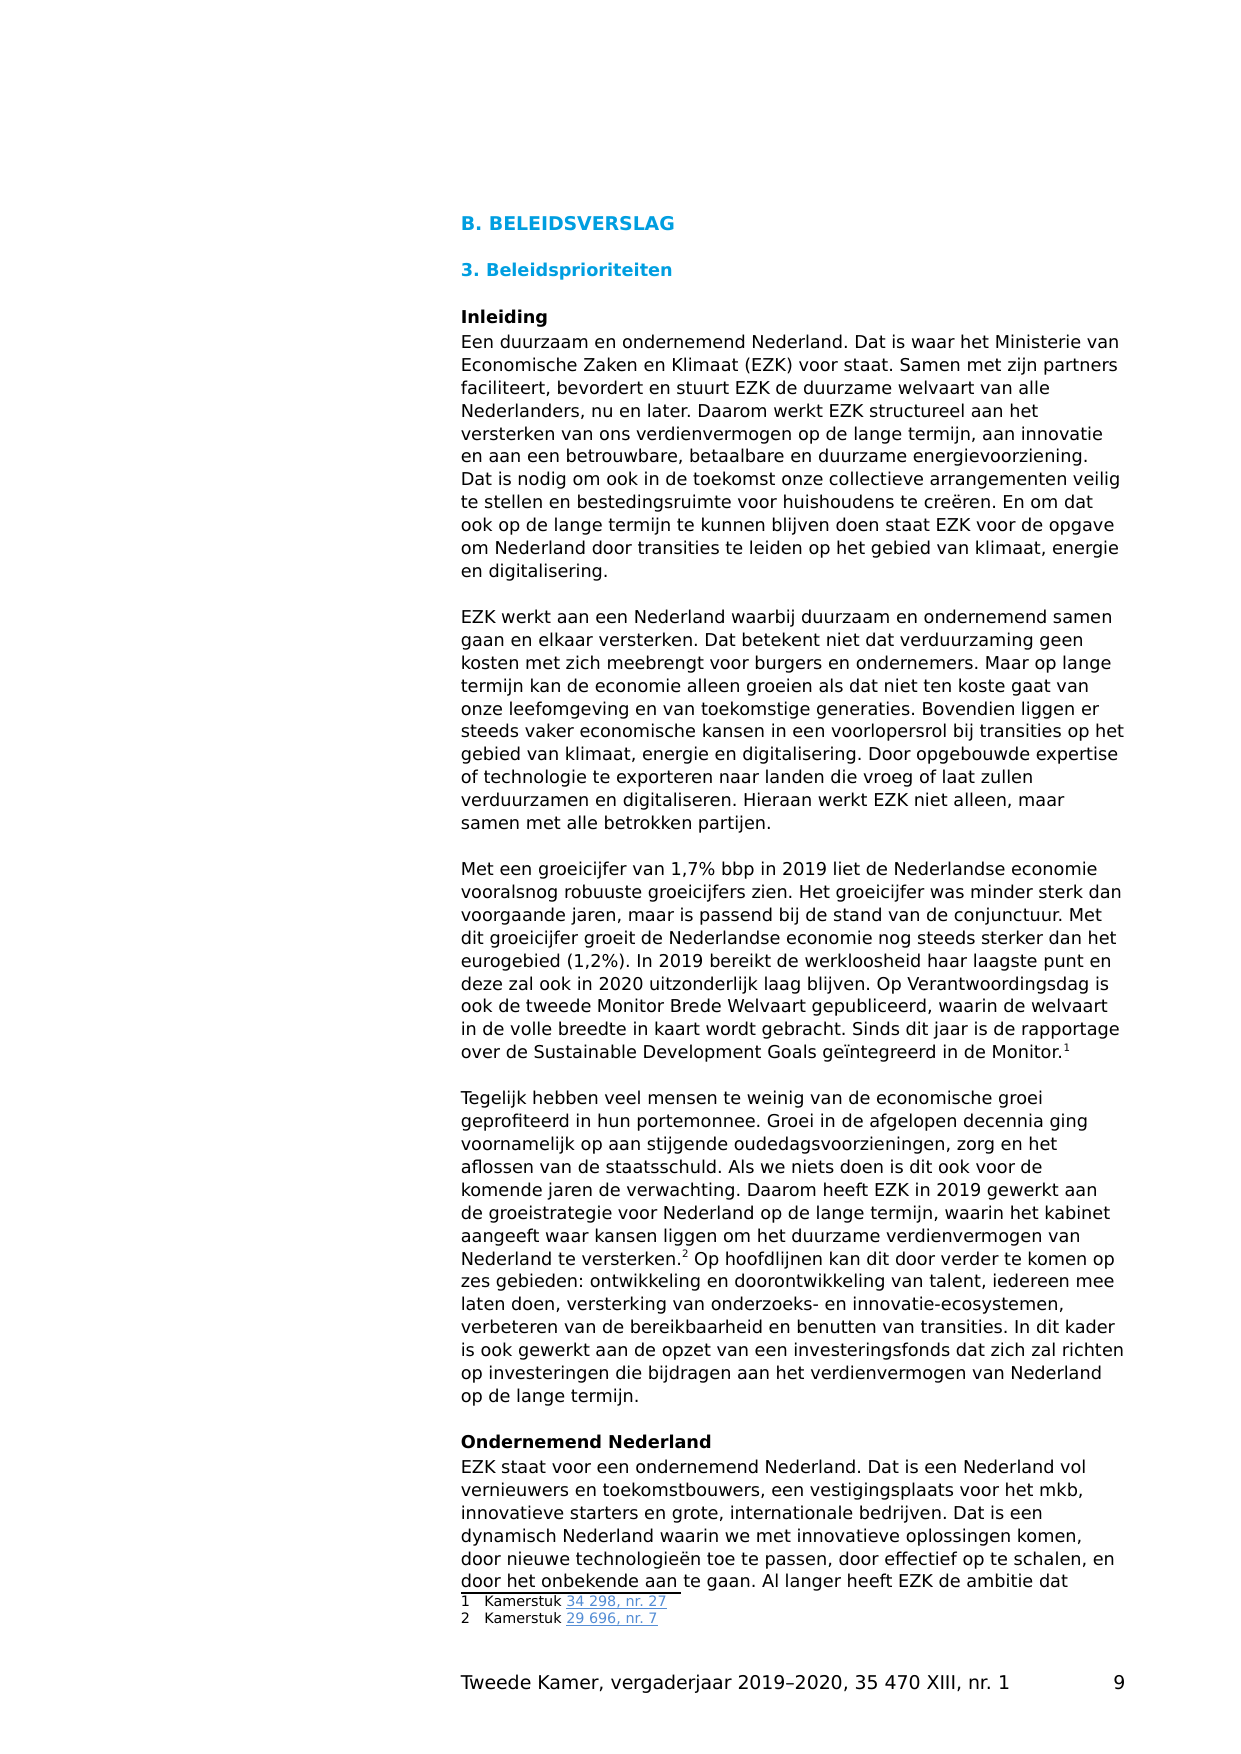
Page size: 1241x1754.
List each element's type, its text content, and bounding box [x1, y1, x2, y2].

title B. Beleidsverslag [461, 213, 1125, 235]
text Met een groeicijfer van 1,7% bbp in 2019 liet de Nederlandse economie vooralsnog robuuste groeicijfers zien. Het groeicijfer was minder sterk dan voorgaande jaren, maar is passend bij de stand van de conjunctuur. Met dit groeicijfer groeit de Nederlandse economie nog steeds sterker dan het eurogebied (1,2%). In 2019 bereikt de werkloosheid haar laagste punt en deze zal ook in 2020 uitzonderlijk laag blijven. Op Verantwoordingsdag is ook de tweede Monitor Brede Welvaart gepubliceerd, waarin de welvaart in de volle breedte in kaart wordt gebracht. Sinds dit jaar is de rapportage over de Sustainable Development Goals geïntegreerd in de Monitor. [461, 857, 1125, 1063]
text Tegelijk hebben veel mensen te weinig van de economische groei geprofiteerd in hun portemonnee. Groei in de afgelopen decennia ging voornamelijk op aan stijgende oudedagsvoorzieningen, zorg en het aflossen van de staatsschuld. Als we niets doen is dit ook voor de komende jaren de verwachting. Daarom heeft EZK in 2019 gewerkt aan de groeistrategie voor Nederland op de lange termijn, waarin het kabinet aangeeft waar kansen liggen om het duurzame verdienvermogen van Nederland te versterken. Op hoofdlijnen kan dit door verder te komen op zes gebieden: ontwikkeling en doorontwikkeling van talent, iedereen mee laten doen, versterking van onderzoeks- en innovatie-ecosystemen, verbeteren van de bereikbaarheid en benutten van transities. In dit kader is ook gewerkt aan de opzet van een investeringsfonds dat zich zal richten op investeringen die bijdragen aan het verdienvermogen van Nederland op de lange termijn. [461, 1086, 1125, 1407]
text EZK werkt aan een Nederland waarbij duurzaam en ondernemend samen gaan en elkaar versterken. Dat betekent niet dat verduurzaming geen kosten met zich meebrengt voor burgers en ondernemers. Maar op lange termijn kan de economie alleen groeien als dat niet ten koste gaat van onze leefomgeving en van toekomstige generaties. Bovendien liggen er steeds vaker economische kansen in een voorlopersrol bij transities op het gebied van klimaat, energie en digitalisering. Door opgebouwde expertise of technologie te exporteren naar landen die vroeg of laat zullen verduurzamen en digitaliseren. Hieraan werkt EZK niet alleen, maar samen met alle betrokken partijen. [461, 605, 1125, 834]
text __Kamerstuk 34 298, nr. 27 [461, 1593, 1125, 1610]
text Een duurzaam en ondernemend Nederland. Dat is waar het Ministerie van Economische Zaken en Klimaat (EZK) voor staat. Samen met zijn partners faciliteert, bevordert en stuurt EZK de duurzame welvaart van alle Nederlanders, nu en later. Daarom werkt EZK structureel aan het versterken van ons verdienvermogen op de lange termijn, aan innovatie en aan een betrouwbare, betaalbare en duurzame energievoorziening. Dat is nodig om ook in de toekomst onze collectieve arrangementen veilig te stellen en bestedingsruimte voor huishoudens te creëren. En om dat ook op de lange termijn te kunnen blijven doen staat EZK voor de opgave om Nederland door transities te leiden op het gebied van klimaat, energie en digitalisering. [461, 330, 1125, 582]
text Ondernemend Nederland [461, 1430, 1125, 1453]
text Inleiding [461, 305, 1125, 328]
text __Kamerstuk 29 696, nr. 7 [461, 1610, 1125, 1627]
text EZK staat voor een ondernemend Nederland. Dat is een Nederland vol vernieuwers en toekomstbouwers, een vestigingsplaats voor het mkb, innovatieve starters en grote, internationale bedrijven. Dat is een dynamisch Nederland waarin we met innovatieve oplossingen komen, door nieuwe technologieën toe te passen, door effectief op te schalen, en door het onbekende aan te gaan. Al langer heeft EZK de ambitie dat [461, 1455, 1125, 1592]
title 3. Beleidsprioriteiten [461, 258, 1125, 281]
